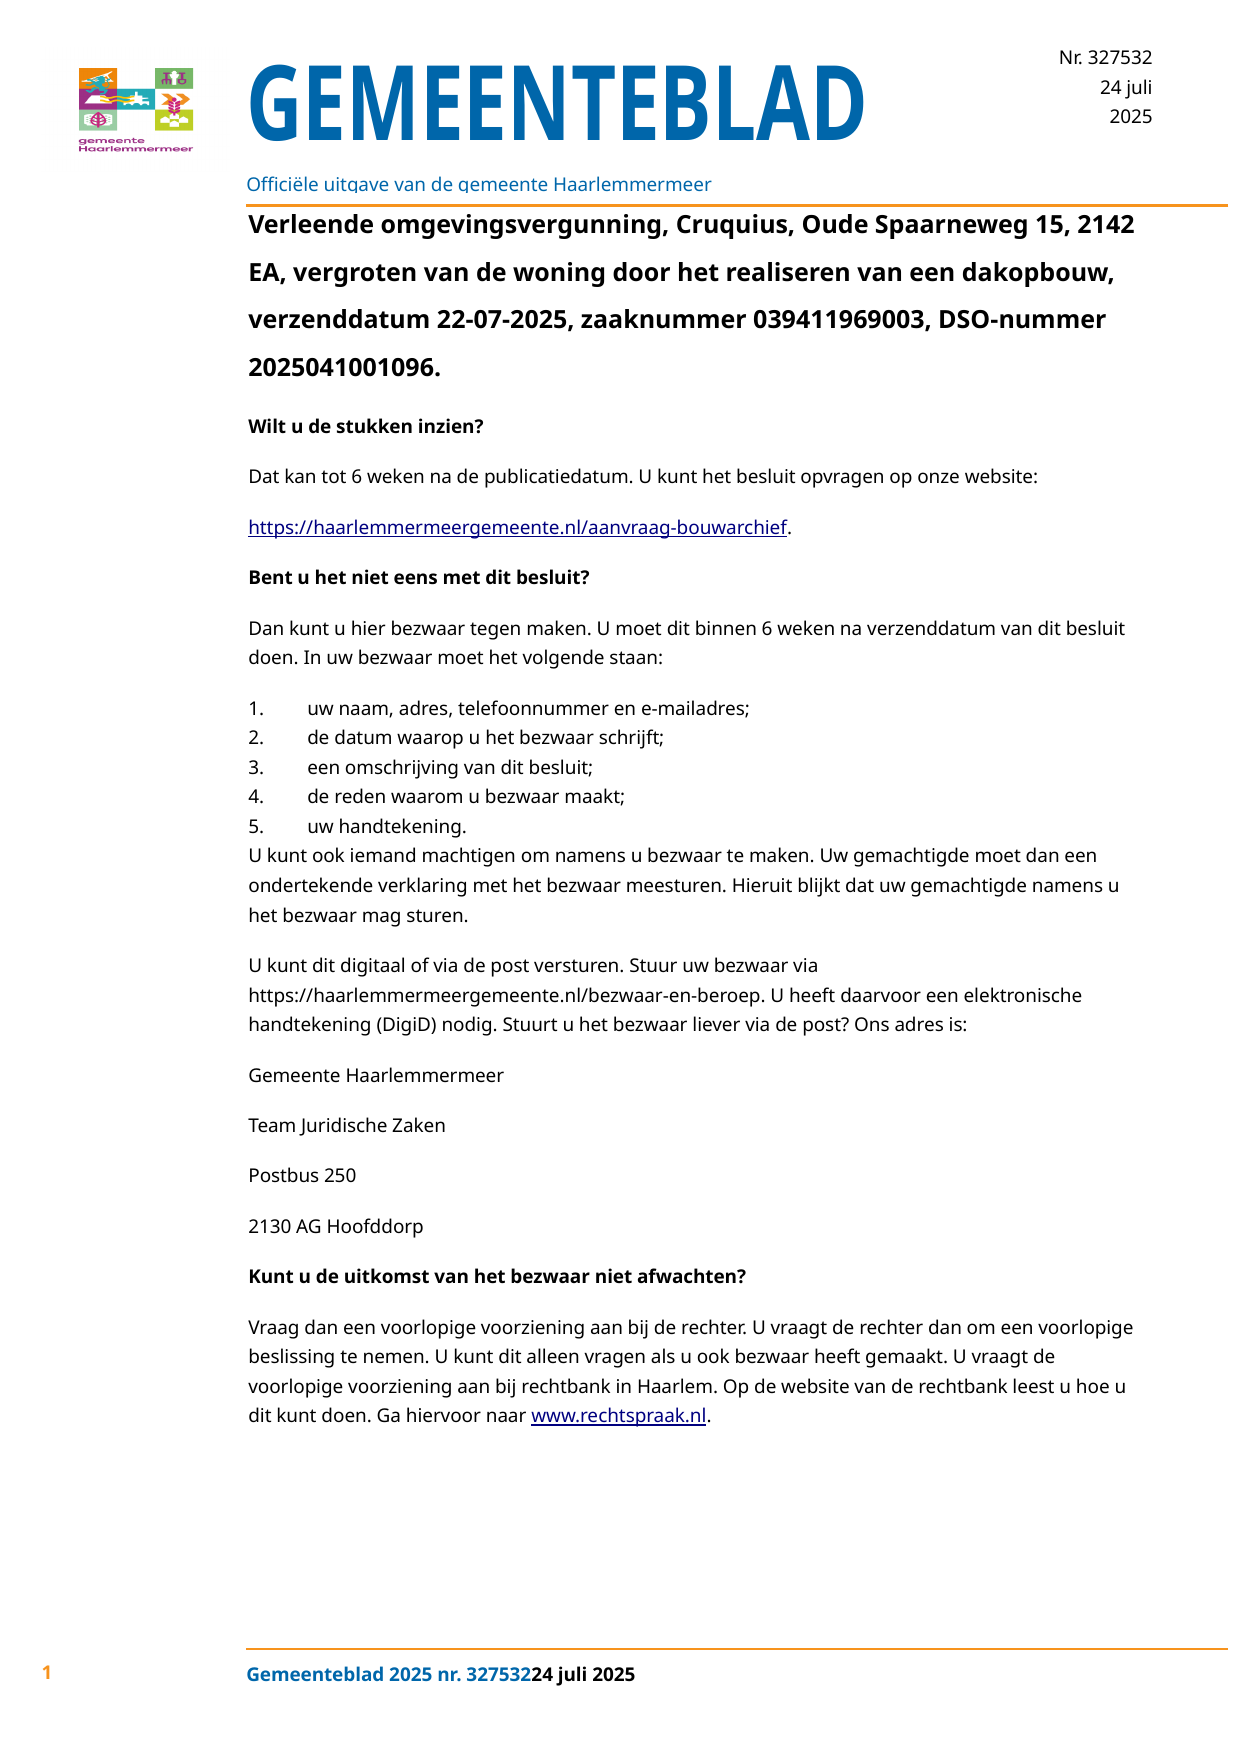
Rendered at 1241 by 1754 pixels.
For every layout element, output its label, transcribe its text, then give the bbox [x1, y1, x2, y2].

text 2130 AG Hoofddorp [248, 1213, 1152, 1239]
list uw handtekening. [248, 813, 1152, 839]
text Vraag dan een voorlopige voorziening aan bij de rechter. U vraagt de rechter dan om een voorlopige beslissing te nemen. U kunt dit alleen vragen als u ook bezwaar heeft gemaakt. U vraagt de voorlopige voorziening aan bij rechtbank in Haarlem. Op de website van de rechtbank leest u hoe u dit kunt doen. Ga hiervoor naar www.rechtspraak.nl. [248, 1314, 1152, 1428]
picture [41, 47, 231, 172]
text https://haarlemmermeergemeente.nl/aanvraag-bouwarchief. [248, 514, 1152, 540]
text Bent u het niet eens met dit besluit? [248, 564, 1152, 590]
text Gemeente Haarlemmermeer [248, 1062, 1152, 1088]
list de datum waarop u het bezwaar schrijft; [248, 724, 1152, 750]
list een omschrijving van dit besluit; [248, 754, 1152, 780]
text Dat kan tot 6 weken na de publicatiedatum. U kunt het besluit opvragen op onze website: [248, 463, 1152, 489]
text Verleende omgevingsvergunning, Cruquius, Oude Spaarneweg 15, 2142 EA, vergroten van de woning door het realiseren van een dakopbouw, verzenddatum 22-07-2025, zaaknummer 039411969003, DSO-nummer 2025041001096. [248, 207, 1152, 384]
text U kunt ook iemand machtigen om namens u bezwaar te maken. Uw gemachtigde moet dan een ondertekende verklaring met het bezwaar meesturen. Hieruit blijkt dat uw gemachtigde namens u het bezwaar mag sturen. [248, 843, 1152, 928]
text Kunt u de uitkomst van het bezwaar niet afwachten? [248, 1263, 1152, 1289]
text Wilt u de stukken inzien? [248, 413, 1152, 439]
list uw naam, adres, telefoonnummer en e-mailadres; [248, 695, 1152, 721]
text Postbus 250 [248, 1163, 1152, 1188]
list de reden waarom u bezwaar maakt; [248, 783, 1152, 809]
text Team Juridische Zaken [248, 1112, 1152, 1138]
text U kunt dit digitaal of via de post versturen. Stuur uw bezwaar via https://haarlemmermeergemeente.nl/bezwaar-en-beroep. U heeft daarvoor een elektronische handtekening (DigiD) nodig. Stuurt u het bezwaar liever via de post? Ons adres is: [248, 952, 1152, 1037]
text Dan kunt u hier bezwaar tegen maken. U moet dit binnen 6 weken na verzenddatum van dit besluit doen. In uw bezwaar moet het volgende staan: [248, 615, 1152, 670]
